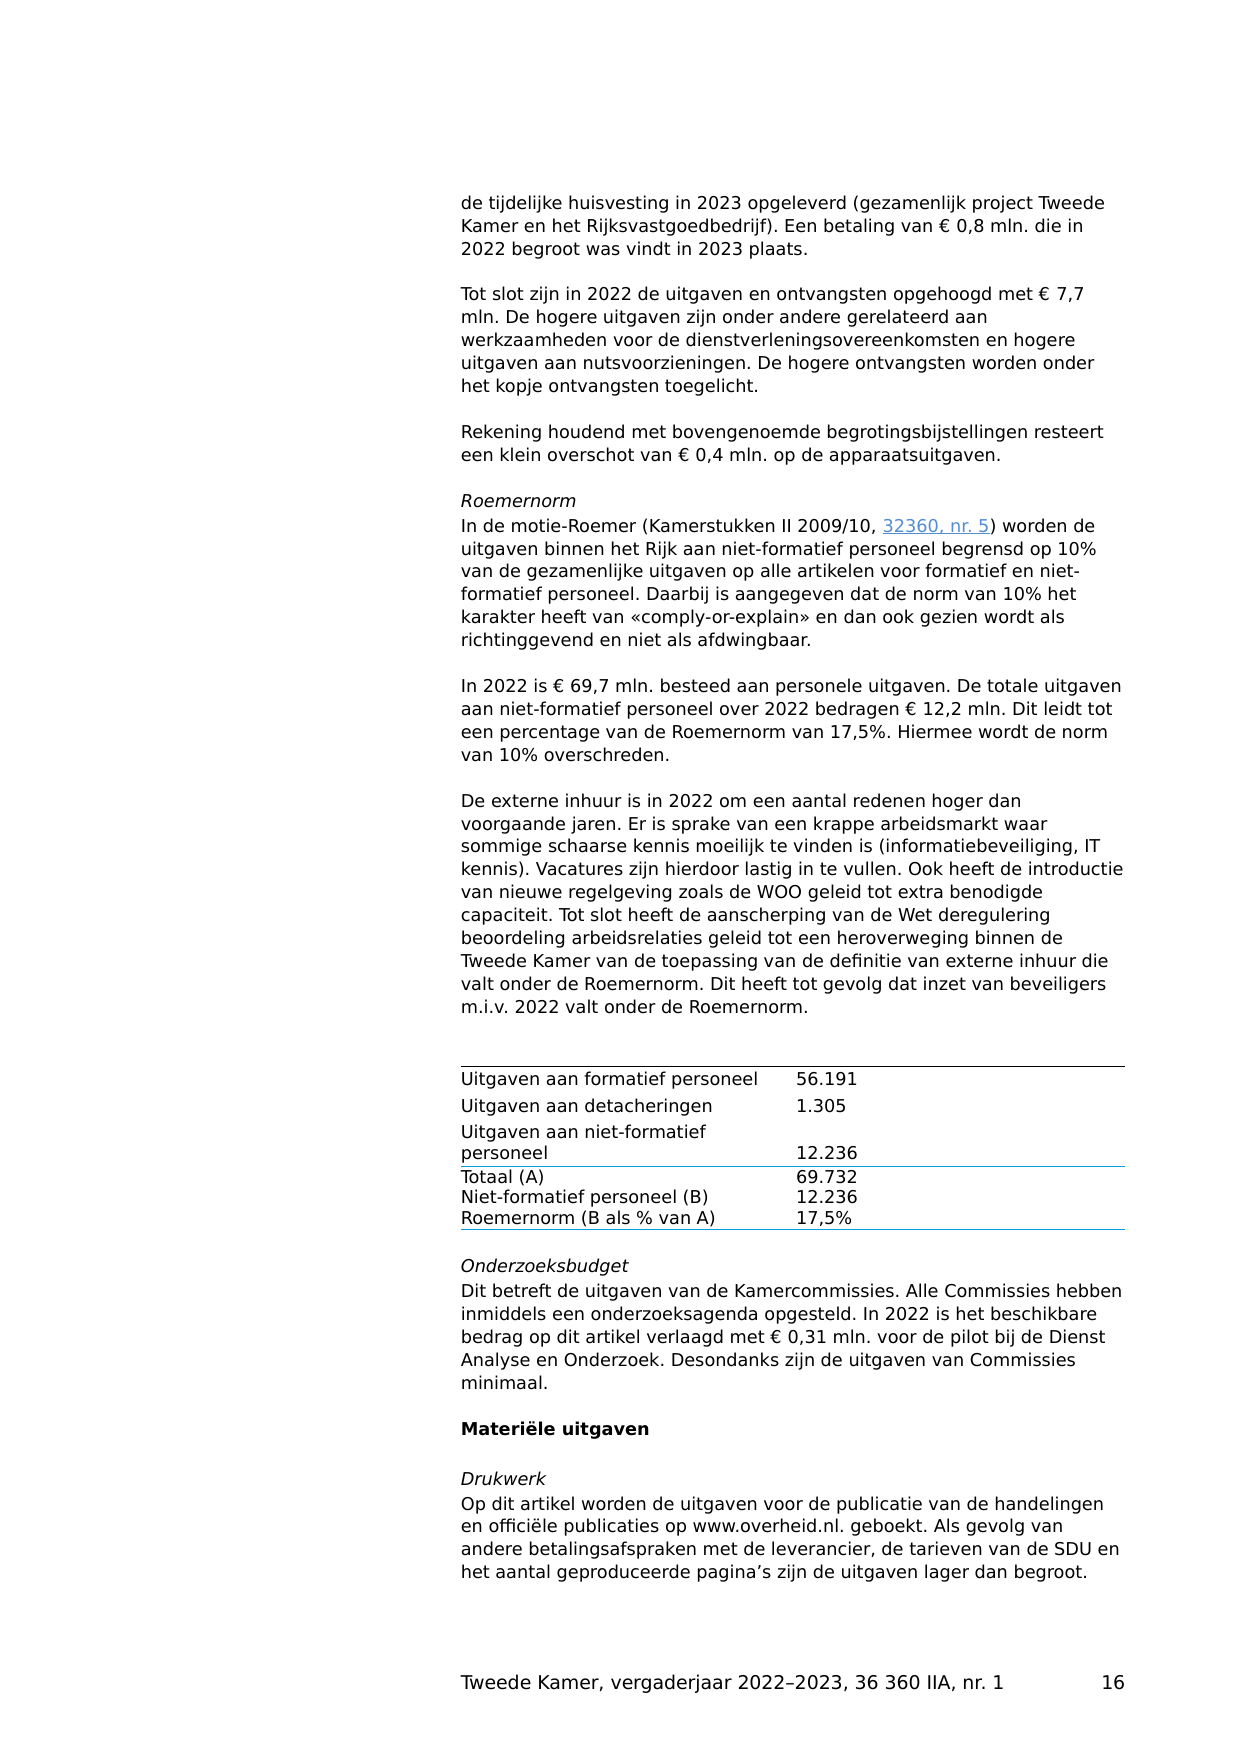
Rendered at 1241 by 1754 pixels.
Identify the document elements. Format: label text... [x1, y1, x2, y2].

text In de motie-Roemer (Kamerstukken II 2009/10, 32360, nr. 5) worden de uitgaven binnen het Rijk aan niet-formatief personeel begrensd op 10% van de gezamenlijke uitgaven op alle artikelen voor formatief en niet-formatief personeel. Daarbij is aangegeven dat de norm van 10% het karakter heeft van «comply-or-explain» en dan ook gezien wordt als richtinggevend en niet als afdwingbaar. [461, 514, 1125, 651]
table_cell 12.236 [793, 1119, 1125, 1166]
table_cell 12.236 [793, 1188, 1125, 1208]
text Rekening houdend met bovengenoemde begrotingsbijstellingen resteert een klein overschot van € 0,4 mln. op de apparaatsuitgaven. [461, 420, 1125, 466]
text De externe inhuur is in 2022 om een aantal redenen hoger dan voorgaande jaren. Er is sprake van een krappe arbeidsmarkt waar sommige schaarse kennis moeilijk te vinden is (informatiebeveiliging, IT kennis). Vacatures zijn hierdoor lastig in te vullen. Ook heeft de introductie van nieuwe regelgeving zoals de WOO geleid tot extra benodigde capaciteit. Tot slot heeft de aanscherping van de Wet deregulering beoordeling arbeidsrelaties geleid tot een heroverweging binnen de Tweede Kamer van de toepassing van de definitie van externe inhuur die valt onder de Roemernorm. Dit heeft tot gevolg dat inzet van beveiligers m.i.v. 2022 valt onder de Roemernorm. [461, 789, 1125, 1018]
text Op dit artikel worden de uitgaven voor de publicatie van de handelingen en officiële publicaties op www.overheid.nl. geboekt. Als gevolg van andere betalingsafspraken met de leverancier, de tarieven van de SDU en het aantal geproduceerde pagina’s zijn de uitgaven lager dan begroot. [461, 1492, 1125, 1583]
table_cell Uitgaven aan detacheringen [461, 1093, 793, 1119]
text Materiële uitgaven [461, 1417, 1125, 1439]
text Dit betreft de uitgaven van de Kamercommissies. Alle Commissies hebben inmiddels een onderzoeksagenda opgesteld. In 2022 is het beschikbare bedrag op dit artikel verlaagd met € 0,31 mln. voor de pilot bij de Dienst Analyse en Onderzoek. Desondanks zijn de uitgaven van Commissies minimaal. [461, 1279, 1125, 1394]
table_header Tabel 11 Roemernorm (bedragen x € 1.000) [461, 1041, 1125, 1066]
text In 2022 is € 69,7 mln. besteed aan personele uitgaven. De totale uitgaven aan niet-formatief personeel over 2022 bedragen € 12,2 mln. Dit leidt tot een percentage van de Roemernorm van 17,5%. Hiermee wordt de norm van 10% overschreden. [461, 674, 1125, 766]
table_cell 1.305 [793, 1093, 1125, 1119]
table_cell Uitgaven aan niet-formatief personeel [461, 1119, 793, 1166]
table_cell Uitgaven aan formatief personeel [461, 1067, 793, 1093]
text Tot slot zijn in 2022 de uitgaven en ontvangsten opgehoogd met € 7,7 mln. De hogere uitgaven zijn onder andere gerelateerd aan werkzaamheden voor de dienstverleningsovereenkomsten en hogere uitgaven aan nutsvoorzieningen. De hogere ontvangsten worden onder het kopje ontvangsten toegelicht. [461, 282, 1125, 397]
table_cell 69.732 [793, 1167, 1125, 1187]
text Onderzoeksbudget [461, 1254, 1125, 1277]
table_cell Niet-formatief personeel (B) [461, 1188, 793, 1208]
table_cell Totaal (A) [461, 1167, 793, 1187]
text Roemernorm [461, 489, 1125, 512]
text de tijdelijke huisvesting in 2023 opgeleverd (gezamenlijk project Tweede Kamer en het Rijksvastgoedbedrijf). Een betaling van € 0,8 mln. die in 2022 begroot was vindt in 2023 plaats. [461, 191, 1125, 259]
table_cell 56.191 [793, 1067, 1125, 1093]
table_cell 17,5% [793, 1208, 1125, 1229]
text Drukwerk [461, 1467, 1125, 1489]
table_cell Roemernorm (B als % van A) [461, 1208, 793, 1229]
